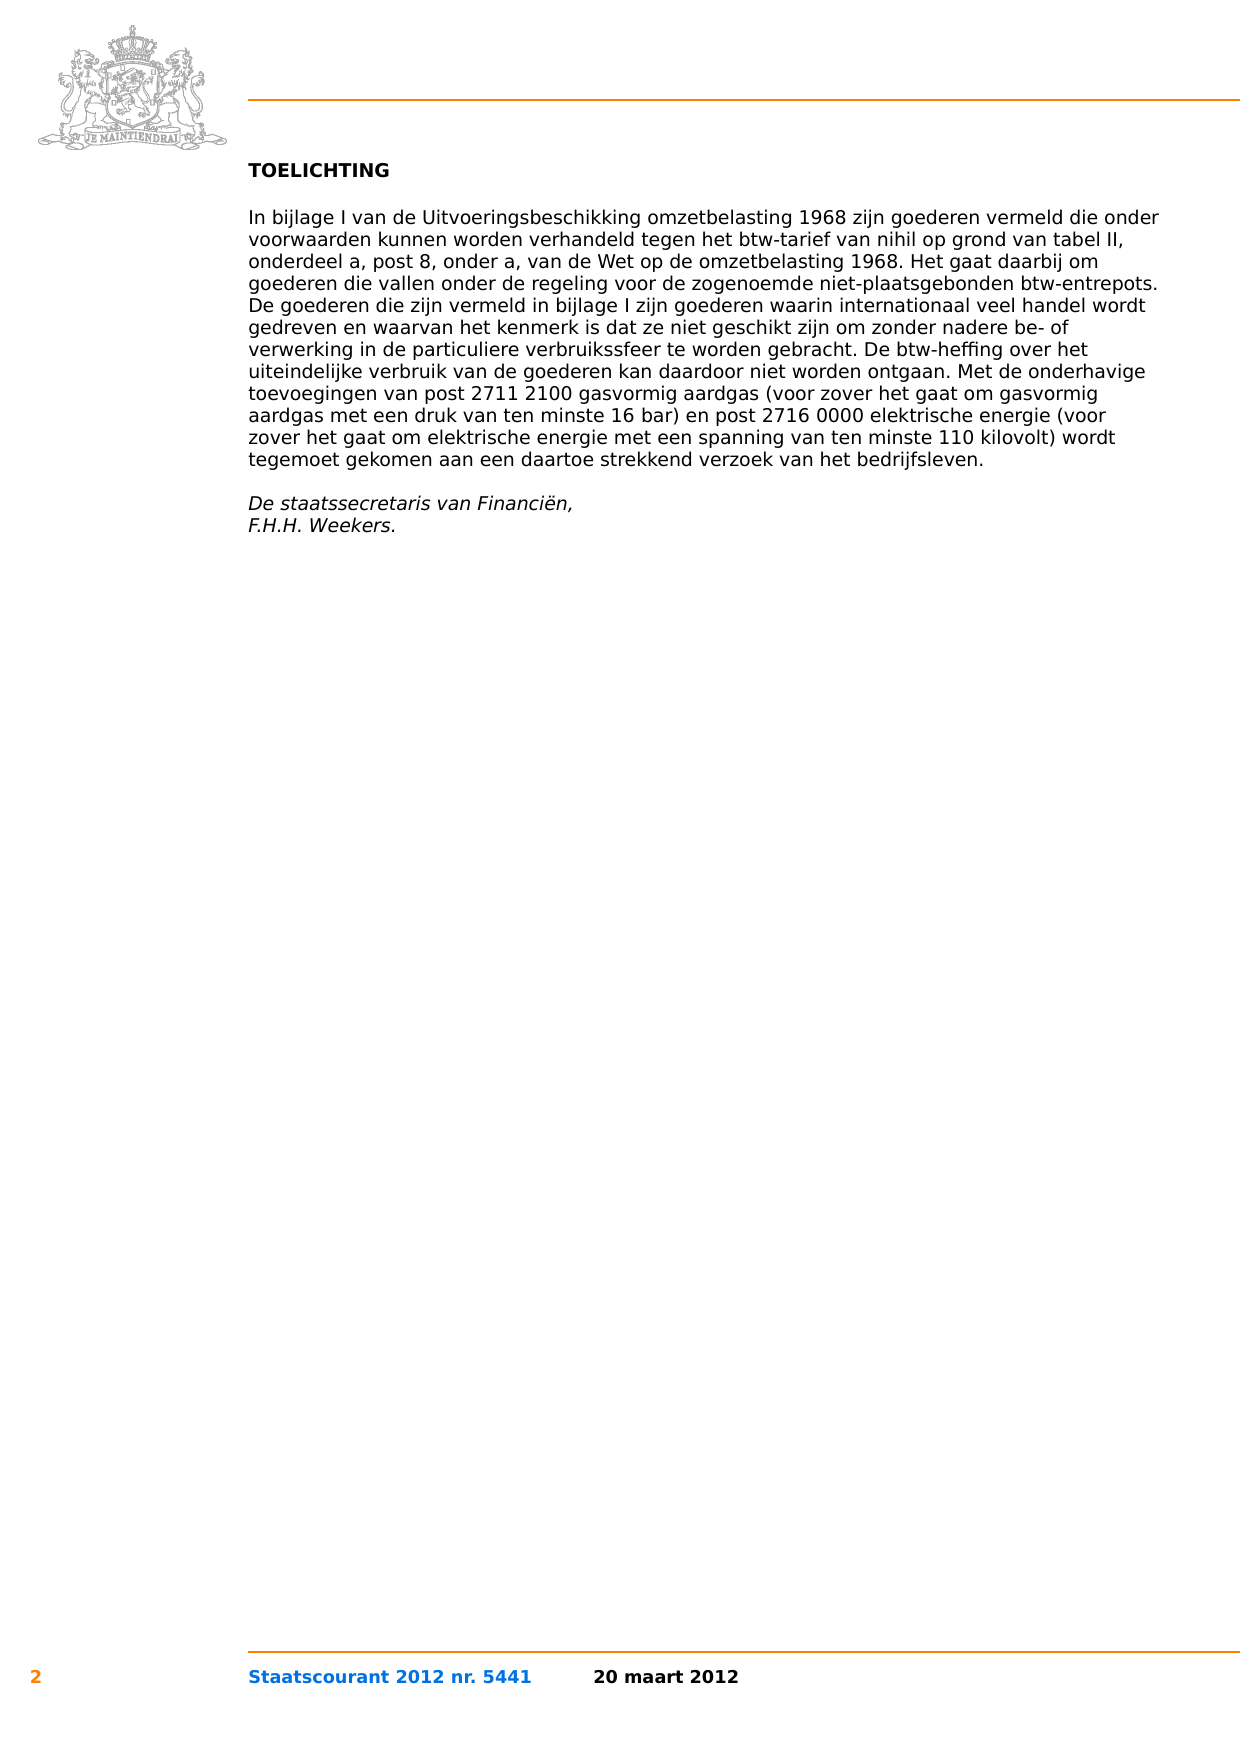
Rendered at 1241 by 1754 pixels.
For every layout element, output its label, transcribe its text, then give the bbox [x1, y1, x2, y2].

text In bijlage I van de Uitvoeringsbeschikking omzetbelasting 1968 zijn goederen vermeld die onder voorwaarden kunnen worden verhandeld tegen het btw-tarief van nihil op grond van tabel II, onderdeel a, post 8, onder a, van de Wet op de omzetbelasting 1968. Het gaat daarbij om goederen die vallen onder de regeling voor de zogenoemde niet-plaatsgebonden btw-entrepots. De goederen die zijn vermeld in bijlage I zijn goederen waarin internationaal veel handel wordt gedreven en waarvan het kenmerk is dat ze niet geschikt zijn om zonder nadere be- of verwerking in de particuliere verbruikssfeer te worden gebracht. De btw-heffing over het uiteindelijke verbruik van de goederen kan daardoor niet worden ontgaan. Met de onderhavige toevoegingen van post 2711 2100 gasvormig aardgas (voor zover het gaat om gasvormig aardgas met een druk van ten minste 16 bar) en post 2716 0000 elektrische energie (voor zover het gaat om elektrische energie met een spanning van ten minste 110 kilovolt) wordt tegemoet gekomen aan een daartoe strekkend verzoek van het bedrijfsleven. [248, 207, 1163, 471]
text De staatssecretaris van Financiën, F.H.H. Weekers. [248, 492, 1163, 536]
subtitle TOELICHTING [248, 160, 1163, 182]
picture [38, 25, 227, 150]
